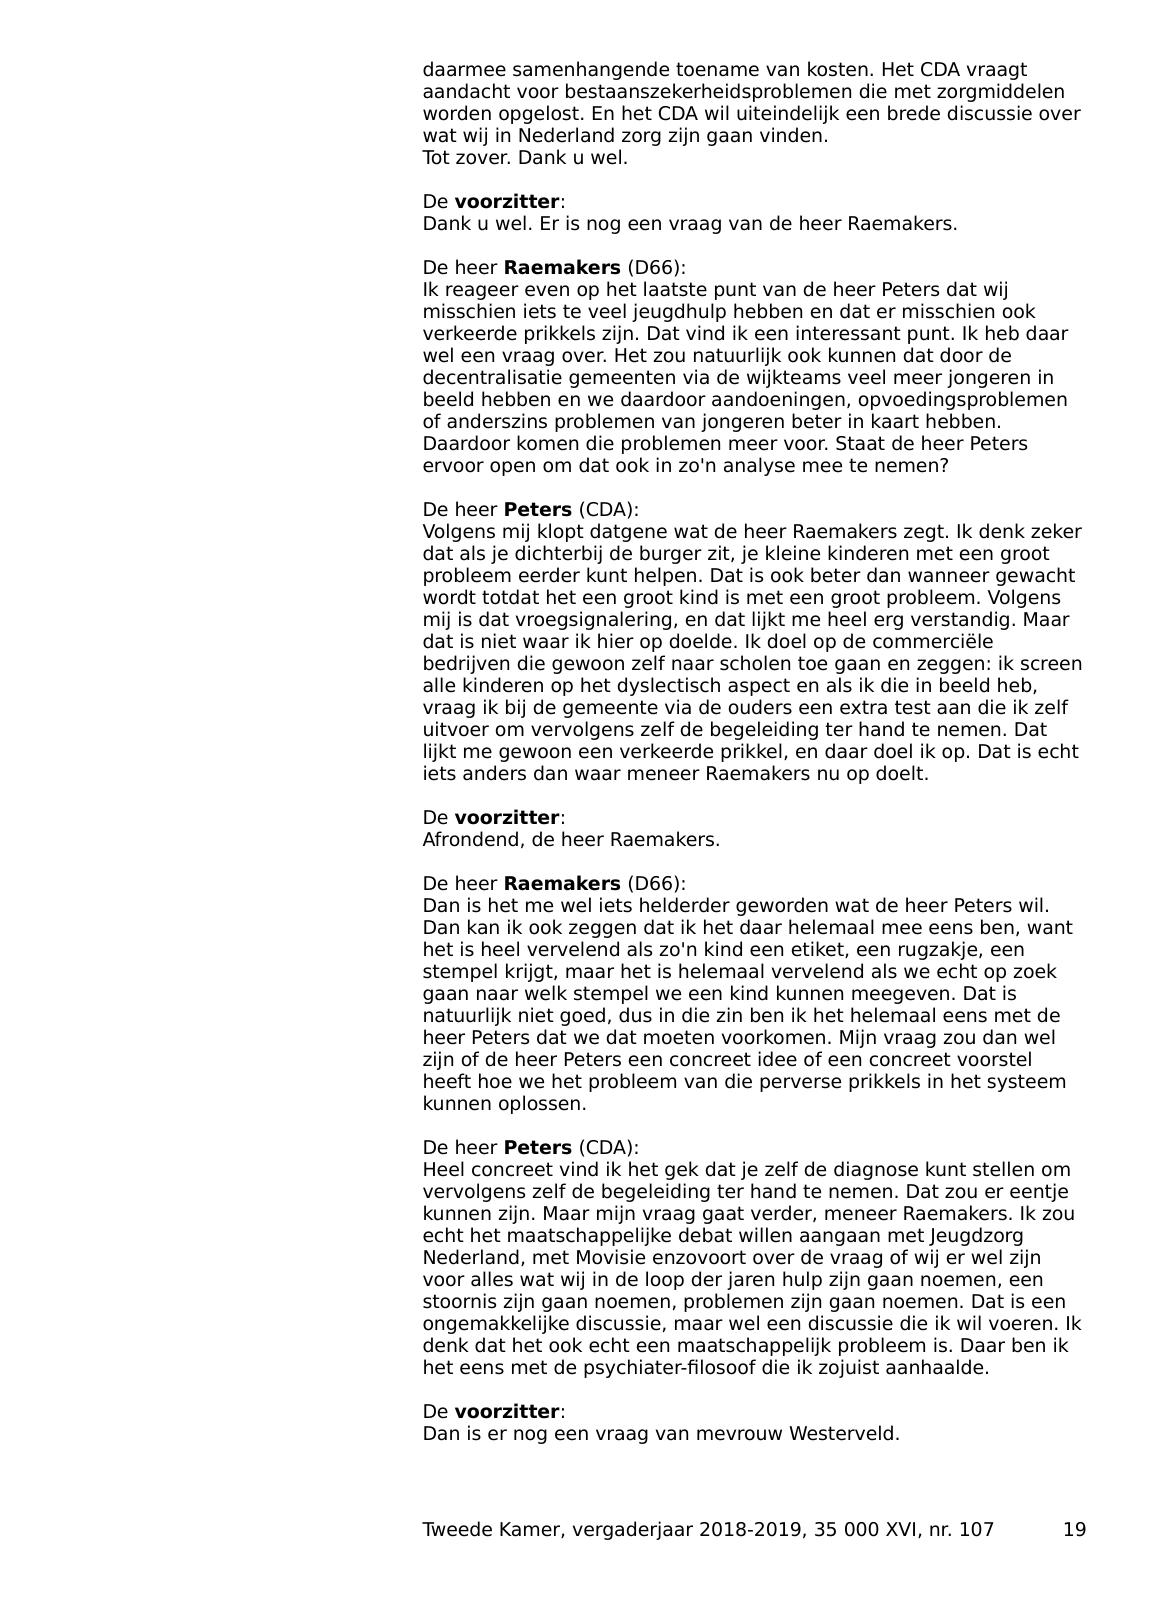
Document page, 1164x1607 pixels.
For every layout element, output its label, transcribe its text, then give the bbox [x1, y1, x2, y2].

text Afrondend, de heer Raemakers. [422, 829, 1087, 851]
text De voorzitter: [422, 191, 1087, 213]
text Heel concreet vind ik het gek dat je zelf de diagnose kunt stellen om vervolgens zelf de begeleiding ter hand te nemen. Dat zou er eentje kunnen zijn. Maar mijn vraag gaat verder, meneer Raemakers. Ik zou echt het maatschappelijke debat willen aangaan met Jeugdzorg Nederland, met Movisie enzovoort over de vraag of wij er wel zijn voor alles wat wij in de loop der jaren hulp zijn gaan noemen, een stoornis zijn gaan noemen, problemen zijn gaan noemen. Dat is een ongemakkelijke discussie, maar wel een discussie die ik wil voeren. Ik denk dat het ook echt een maatschappelijk probleem is. Daar ben ik het eens met de psychiater-filosoof die ik zojuist aanhaalde. [422, 1159, 1087, 1379]
text Dank u wel. Er is nog een vraag van de heer Raemakers. [422, 213, 1087, 235]
text Tot zover. Dank u wel. [422, 147, 1087, 169]
text Dan is er nog een vraag van mevrouw Westerveld. [422, 1423, 1087, 1445]
text De voorzitter: [422, 807, 1087, 829]
text Volgens mij klopt datgene wat de heer Raemakers zegt. Ik denk zeker dat als je dichterbij de burger zit, je kleine kinderen met een groot probleem eerder kunt helpen. Dat is ook beter dan wanneer gewacht wordt totdat het een groot kind is met een groot probleem. Volgens mij is dat vroegsignalering, en dat lijkt me heel erg verstandig. Maar dat is niet waar ik hier op doelde. Ik doel op de commerciële bedrijven die gewoon zelf naar scholen toe gaan en zeggen: ik screen alle kinderen op het dyslectisch aspect en als ik die in beeld heb, vraag ik bij de gemeente via de ouders een extra test aan die ik zelf uitvoer om vervolgens zelf de begeleiding ter hand te nemen. Dat lijkt me gewoon een verkeerde prikkel, en daar doel ik op. Dat is echt iets anders dan waar meneer Raemakers nu op doelt. [422, 521, 1087, 785]
text De heer Raemakers (D66): [422, 257, 1087, 279]
text De voorzitter: [422, 1401, 1087, 1423]
text De heer Peters (CDA): [422, 1137, 1087, 1159]
text daarmee samenhangende toename van kosten. Het CDA vraagt aandacht voor bestaanszekerheidsproblemen die met zorgmiddelen worden opgelost. En het CDA wil uiteindelijk een brede discussie over wat wij in Nederland zorg zijn gaan vinden. [422, 59, 1087, 147]
text Dan is het me wel iets helderder geworden wat de heer Peters wil. Dan kan ik ook zeggen dat ik het daar helemaal mee eens ben, want het is heel vervelend als zo'n kind een etiket, een rugzakje, een stempel krijgt, maar het is helemaal vervelend als we echt op zoek gaan naar welk stempel we een kind kunnen meegeven. Dat is natuurlijk niet goed, dus in die zin ben ik het helemaal eens met de heer Peters dat we dat moeten voorkomen. Mijn vraag zou dan wel zijn of de heer Peters een concreet idee of een concreet voorstel heeft hoe we het probleem van die perverse prikkels in het systeem kunnen oplossen. [422, 895, 1087, 1115]
text De heer Peters (CDA): [422, 499, 1087, 521]
text Ik reageer even op het laatste punt van de heer Peters dat wij misschien iets te veel jeugdhulp hebben en dat er misschien ook verkeerde prikkels zijn. Dat vind ik een interessant punt. Ik heb daar wel een vraag over. Het zou natuurlijk ook kunnen dat door de decentralisatie gemeenten via de wijkteams veel meer jongeren in beeld hebben en we daardoor aandoeningen, opvoedingsproblemen of anderszins problemen van jongeren beter in kaart hebben. Daardoor komen die problemen meer voor. Staat de heer Peters ervoor open om dat ook in zo'n analyse mee te nemen? [422, 279, 1087, 477]
text De heer Raemakers (D66): [422, 873, 1087, 895]
